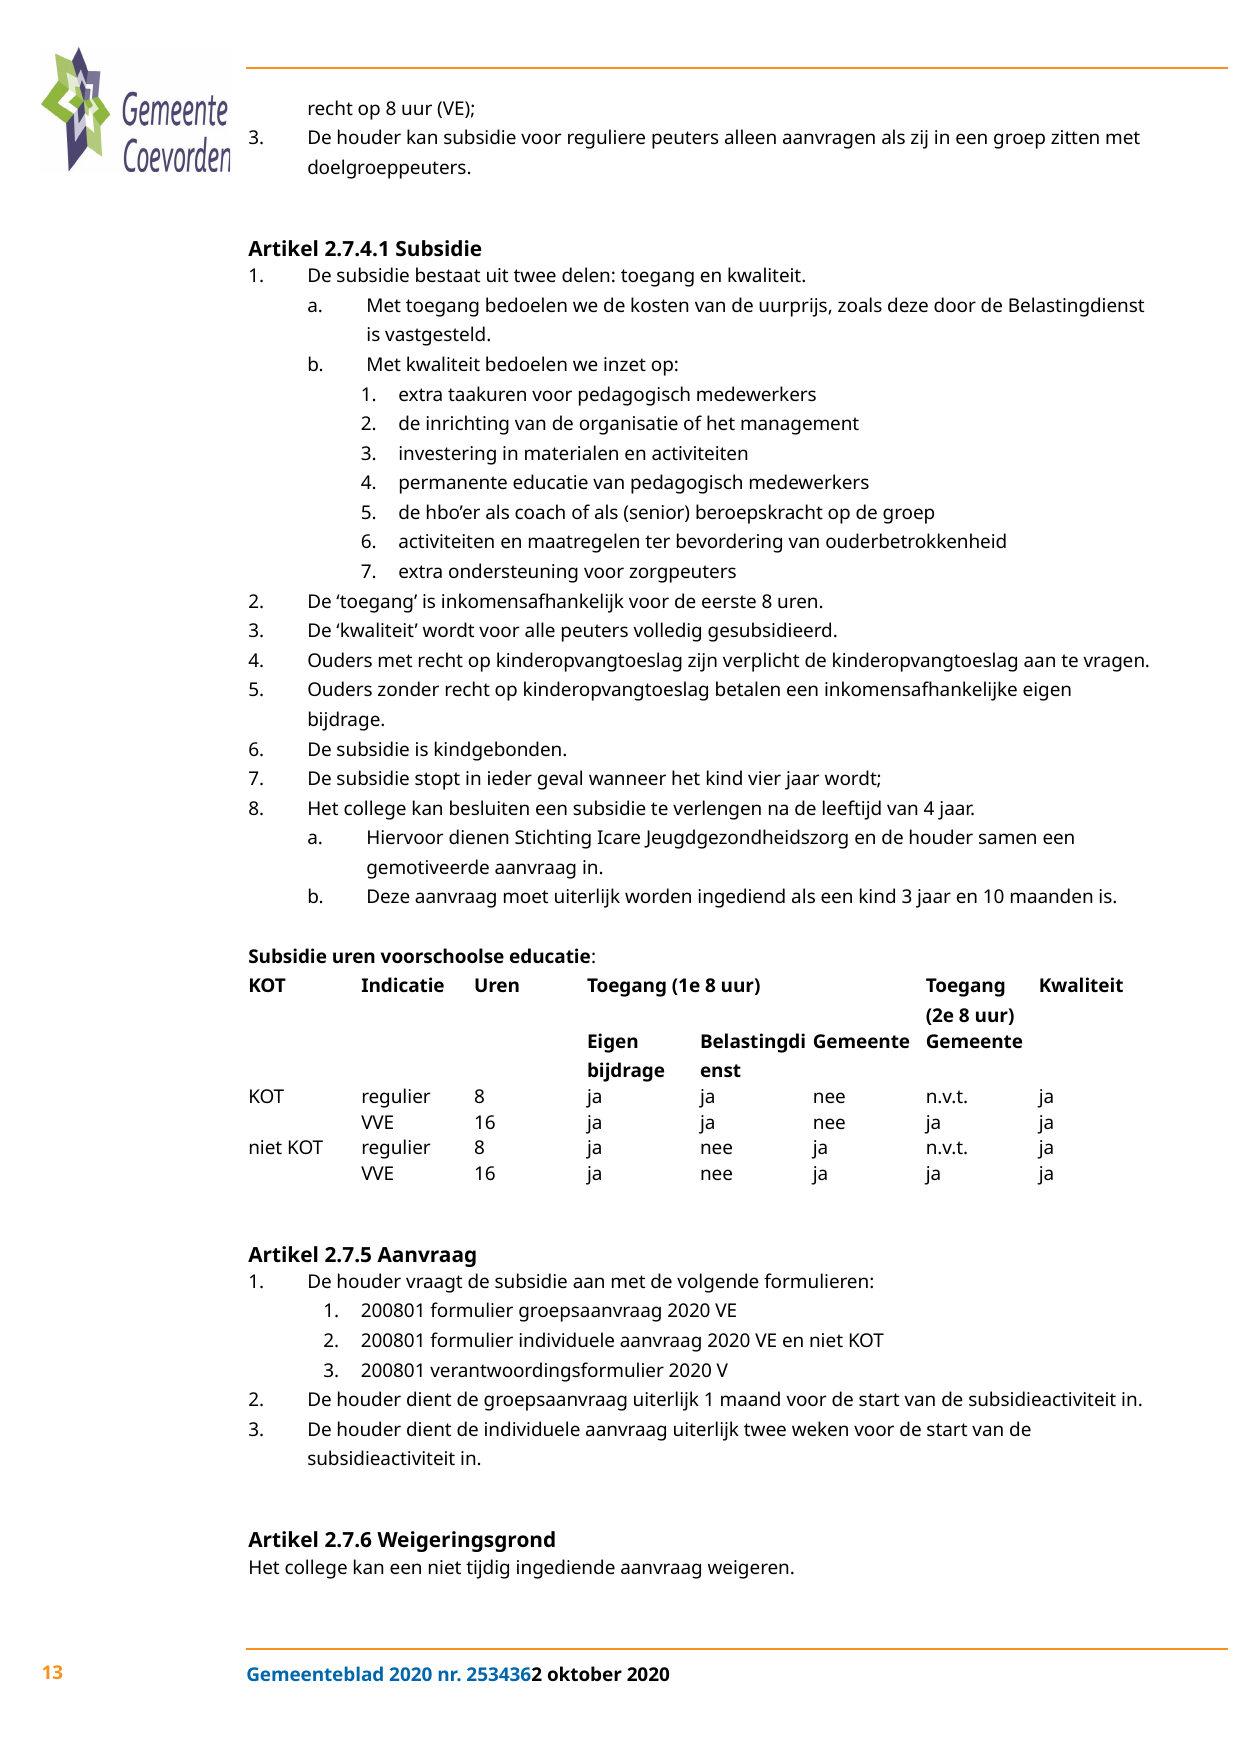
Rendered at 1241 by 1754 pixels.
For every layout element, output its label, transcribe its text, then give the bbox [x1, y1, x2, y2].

table_cell ja [926, 1109, 1038, 1134]
table_cell n.v.t. [926, 1135, 1038, 1160]
list activiteiten en maatregelen ter bevordering van ouderbetrokkenheid [361, 529, 1152, 554]
list Met kwaliteit bedoelen we inzet op: [307, 351, 1152, 377]
list Ouders zonder recht op kinderopvangtoeslag betalen een inkomensafhankelijke eigen bijdrage. [248, 677, 1152, 732]
list De ‘toegang’ is inkomensafhankelijk voor de eerste 8 uren. [248, 588, 1152, 613]
table_cell Gemeente [813, 1028, 926, 1083]
list De subsidie bestaat uit twee delen: toegang en kwaliteit. [248, 262, 1152, 288]
table_cell ja [1039, 1109, 1152, 1134]
list Met toegang bedoelen we de kosten van de uurprijs, zoals deze door de Belastingdienst is vastgesteld. [307, 292, 1152, 347]
table_cell ja [587, 1160, 700, 1186]
table_header Kwaliteit [1039, 973, 1152, 1028]
table_header Toegang (1e 8 uur) [587, 973, 926, 1028]
table_cell 8 [474, 1135, 587, 1160]
table_cell nee [813, 1109, 926, 1134]
table_cell 16 [474, 1109, 587, 1134]
table_cell ja [587, 1083, 700, 1109]
table_cell [1039, 1028, 1152, 1083]
table_cell ja [813, 1160, 926, 1186]
table_cell ja [1039, 1135, 1152, 1160]
list investering in materialen en activiteiten [361, 440, 1152, 466]
table_cell [248, 1160, 361, 1186]
table_cell [361, 1028, 474, 1083]
table_cell nee [813, 1083, 926, 1109]
list Deze aanvraag moet uiterlijk worden ingediend als een kind 3 jaar en 10 maanden is. [307, 884, 1152, 909]
table_cell Gemeente [926, 1028, 1038, 1083]
table_cell regulier [361, 1135, 474, 1160]
list Het college kan besluiten een subsidie te verlengen na de leeftijd van 4 jaar. [248, 795, 1152, 821]
table_cell ja [587, 1109, 700, 1134]
table_cell Eigen bijdrage [587, 1028, 700, 1083]
table_cell n.v.t. [926, 1083, 1038, 1109]
text Artikel 2.7.5 Aanvraag [248, 1240, 1152, 1268]
table_cell [474, 1028, 587, 1083]
text Het college kan een niet tijdig ingediende aanvraag weigeren. [248, 1554, 1152, 1580]
table_cell nee [700, 1160, 813, 1186]
table_cell ja [813, 1135, 926, 1160]
list De subsidie is kindgebonden. [248, 736, 1152, 761]
table_cell Belastingdienst [700, 1028, 813, 1083]
list De houder vraagt de subsidie aan met de volgende formulieren: [248, 1268, 1152, 1294]
list De houder dient de individuele aanvraag uiterlijk twee weken voor de start van de subsidieactiviteit in. [248, 1416, 1152, 1471]
list de hbo’er als coach of als (senior) beroepskracht op de groep [361, 499, 1152, 525]
table_cell ja [1039, 1160, 1152, 1186]
list 200801 verantwoordingsformulier 2020 V [323, 1357, 1152, 1383]
text Artikel 2.7.4.1 Subsidie [248, 234, 1152, 262]
text Artikel 2.7.6 Weigeringsgrond [248, 1526, 1152, 1554]
table_cell ja [926, 1160, 1038, 1186]
list extra taakuren voor pedagogisch medewerkers [361, 381, 1152, 406]
list 200801 formulier groepsaanvraag 2020 VE [323, 1298, 1152, 1323]
table_cell ja [700, 1083, 813, 1109]
table_cell nee [700, 1135, 813, 1160]
table_header Indicatie [361, 973, 474, 1028]
table_cell ja [700, 1109, 813, 1134]
table_cell [248, 1109, 361, 1134]
list recht op 8 uur (VE); [248, 95, 1152, 121]
table_cell 16 [474, 1160, 587, 1186]
table_cell 8 [474, 1083, 587, 1109]
table_header KOT [248, 973, 361, 1028]
list Hiervoor dienen Stichting Icare Jeugdgezondheidszorg en de houder samen een gemotiveerde aanvraag in. [307, 824, 1152, 880]
table_header Toegang (2e 8 uur) [926, 973, 1038, 1028]
table_cell niet KOT [248, 1135, 361, 1160]
list De subsidie stopt in ieder geval wanneer het kind vier jaar wordt; [248, 765, 1152, 791]
list De houder kan subsidie voor reguliere peuters alleen aanvragen als zij in een groep zitten met doelgroeppeuters. [248, 124, 1152, 180]
list De ‘kwaliteit’ wordt voor alle peuters volledig gesubsidieerd. [248, 617, 1152, 643]
list permanente educatie van pedagogisch medewerkers [361, 469, 1152, 495]
list Ouders met recht op kinderopvangtoeslag zijn verplicht de kinderopvangtoeslag aan te vragen. [248, 647, 1152, 673]
list 200801 formulier individuele aanvraag 2020 VE en niet KOT [323, 1327, 1152, 1353]
list extra ondersteuning voor zorgpeuters [361, 558, 1152, 584]
table_cell ja [587, 1135, 700, 1160]
table_cell VVE [361, 1109, 474, 1134]
table_cell [248, 1028, 361, 1083]
table_cell KOT [248, 1083, 361, 1109]
list de inrichting van de organisatie of het management [361, 410, 1152, 436]
table_cell ja [1039, 1083, 1152, 1109]
text Subsidie uren voorschoolse educatie: [248, 943, 1152, 968]
table_cell regulier [361, 1083, 474, 1109]
table_header Uren [474, 973, 587, 1028]
list De houder dient de groepsaanvraag uiterlijk 1 maand voor de start van de subsidieactiviteit in. [248, 1386, 1152, 1412]
table_cell VVE [361, 1160, 474, 1186]
picture [41, 47, 231, 172]
